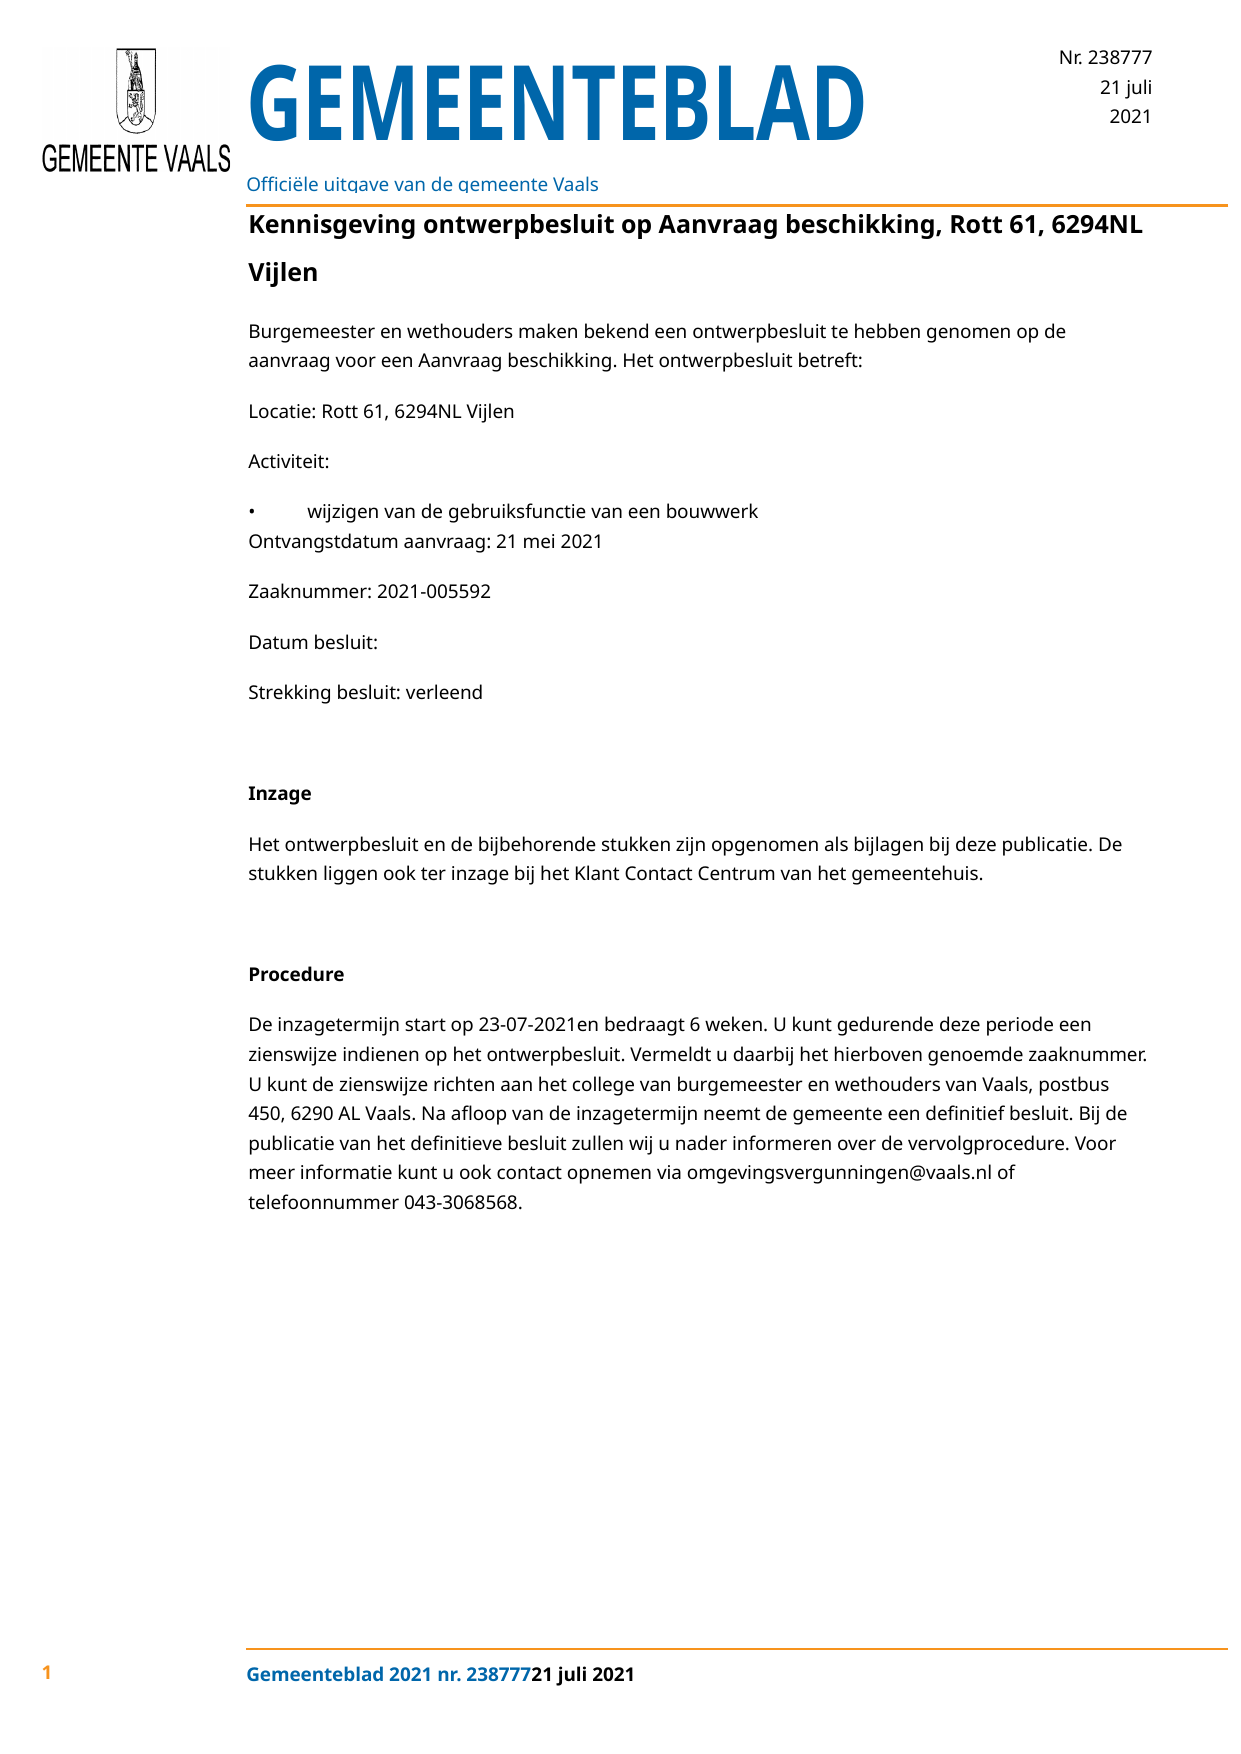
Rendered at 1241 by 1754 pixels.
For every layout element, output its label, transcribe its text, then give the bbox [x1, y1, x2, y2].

text De inzagetermijn start op 23-07-2021en bedraagt 6 weken. U kunt gedurende deze periode een zienswijze indienen op het ontwerpbesluit. Vermeldt u daarbij het hierboven genoemde zaaknummer. U kunt de zienswijze richten aan het college van burgemeester en wethouders van Vaals, postbus 450, 6290 AL Vaals. Na afloop van de inzagetermijn neemt de gemeente een definitief besluit. Bij de publicatie van het definitieve besluit zullen wij u nader informeren over de vervolgprocedure. Voor meer informatie kunt u ook contact opnemen via omgevingsvergunningen@vaals.nl of telefoonnummer 043-3068568. [248, 1012, 1152, 1215]
text Activiteit: [248, 448, 1152, 474]
text Datum besluit: [248, 629, 1152, 655]
picture [41, 47, 231, 172]
text Het ontwerpbesluit en de bijbehorende stukken zijn opgenomen als bijlagen bij deze publicatie. De stukken liggen ook ter inzage bij het Klant Contact Centrum van het gemeentehuis. [248, 831, 1152, 886]
text Procedure [248, 961, 1152, 987]
text Kennisgeving ontwerpbesluit op Aanvraag beschikking, Rott 61, 6294NL Vijlen [248, 207, 1152, 288]
text Locatie: Rott 61, 6294NL Vijlen [248, 398, 1152, 424]
text Inzage [248, 780, 1152, 806]
text Ontvangstdatum aanvraag: 21 mei 2021 [248, 528, 1152, 554]
text Burgemeester en wethouders maken bekend een ontwerpbesluit te hebben genomen op de aanvraag voor een Aanvraag beschikking. Het ontwerpbesluit betreft: [248, 318, 1152, 373]
text Zaaknummer: 2021-005592 [248, 579, 1152, 604]
list wijzigen van de gebruiksfunctie van een bouwwerk [248, 499, 1152, 524]
text Strekking besluit: verleend [248, 679, 1152, 705]
